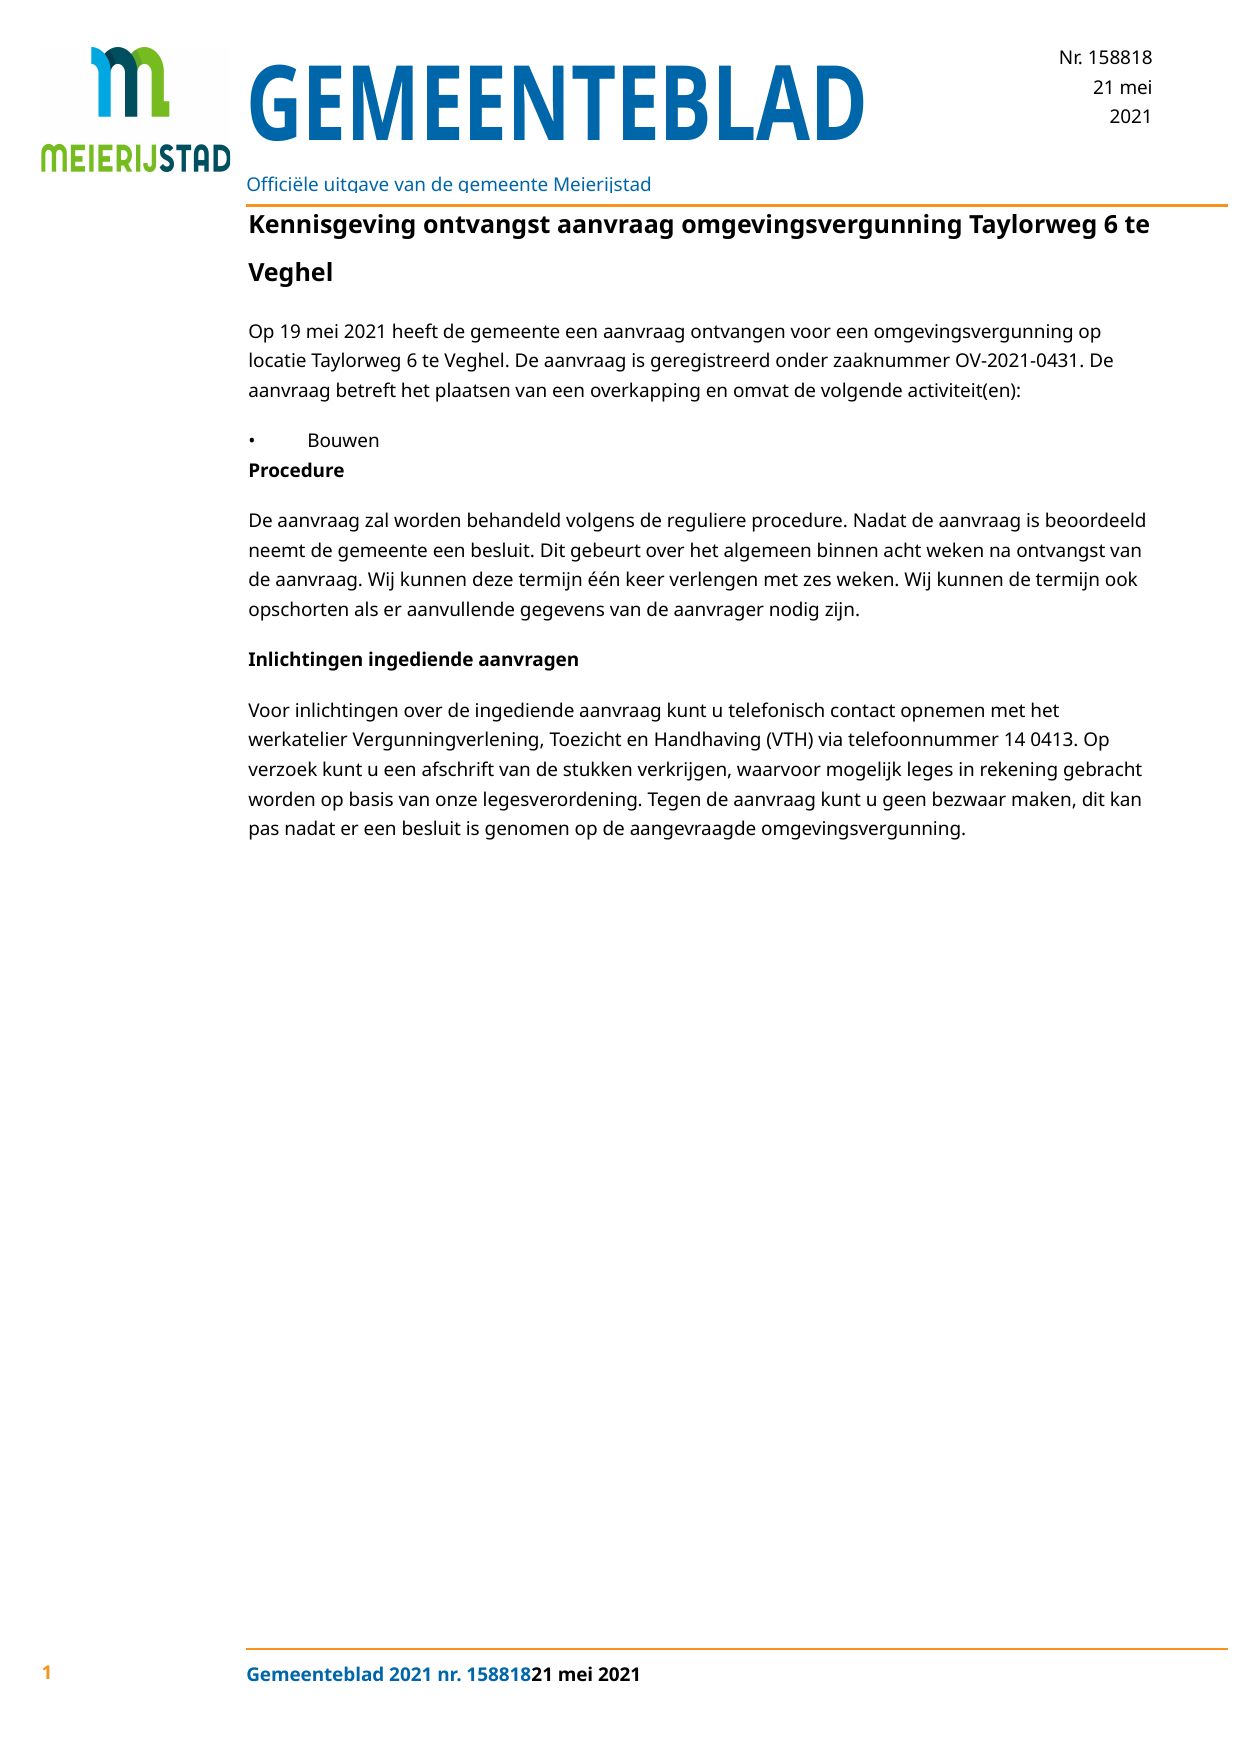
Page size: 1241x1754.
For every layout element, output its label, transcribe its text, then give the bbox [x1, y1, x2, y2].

text Kennisgeving ontvangst aanvraag omgevingsvergunning Taylorweg 6 te Veghel [248, 207, 1152, 288]
text Op 19 mei 2021 heeft de gemeente een aanvraag ontvangen voor een omgevingsvergunning op locatie Taylorweg 6 te Veghel. De aanvraag is geregistreerd onder zaaknummer OV-2021-0431. De aanvraag betreft het plaatsen van een overkapping en omvat de volgende activiteit(en): [248, 318, 1152, 403]
list Bouwen [248, 427, 1152, 453]
text Procedure [248, 457, 1152, 483]
text Inlichtingen ingediende aanvragen [248, 647, 1152, 672]
text Voor inlichtingen over de ingediende aanvraag kunt u telefonisch contact opnemen met het werkatelier Vergunningverlening, Toezicht en Handhaving (VTH) via telefoonnummer 14 0413. Op verzoek kunt u een afschrift van de stukken verkrijgen, waarvoor mogelijk leges in rekening gebracht worden op basis van onze legesverordening. Tegen de aanvraag kunt u geen bezwaar maken, dit kan pas nadat er een besluit is genomen op de aangevraagde omgevingsvergunning. [248, 697, 1152, 841]
text De aanvraag zal worden behandeld volgens de reguliere procedure. Nadat de aanvraag is beoordeeld neemt de gemeente een besluit. Dit gebeurt over het algemeen binnen acht weken na ontvangst van de aanvraag. Wij kunnen deze termijn één keer verlengen met zes weken. Wij kunnen de termijn ook opschorten als er aanvullende gegevens van de aanvrager nodig zijn. [248, 507, 1152, 622]
picture [41, 47, 231, 172]
